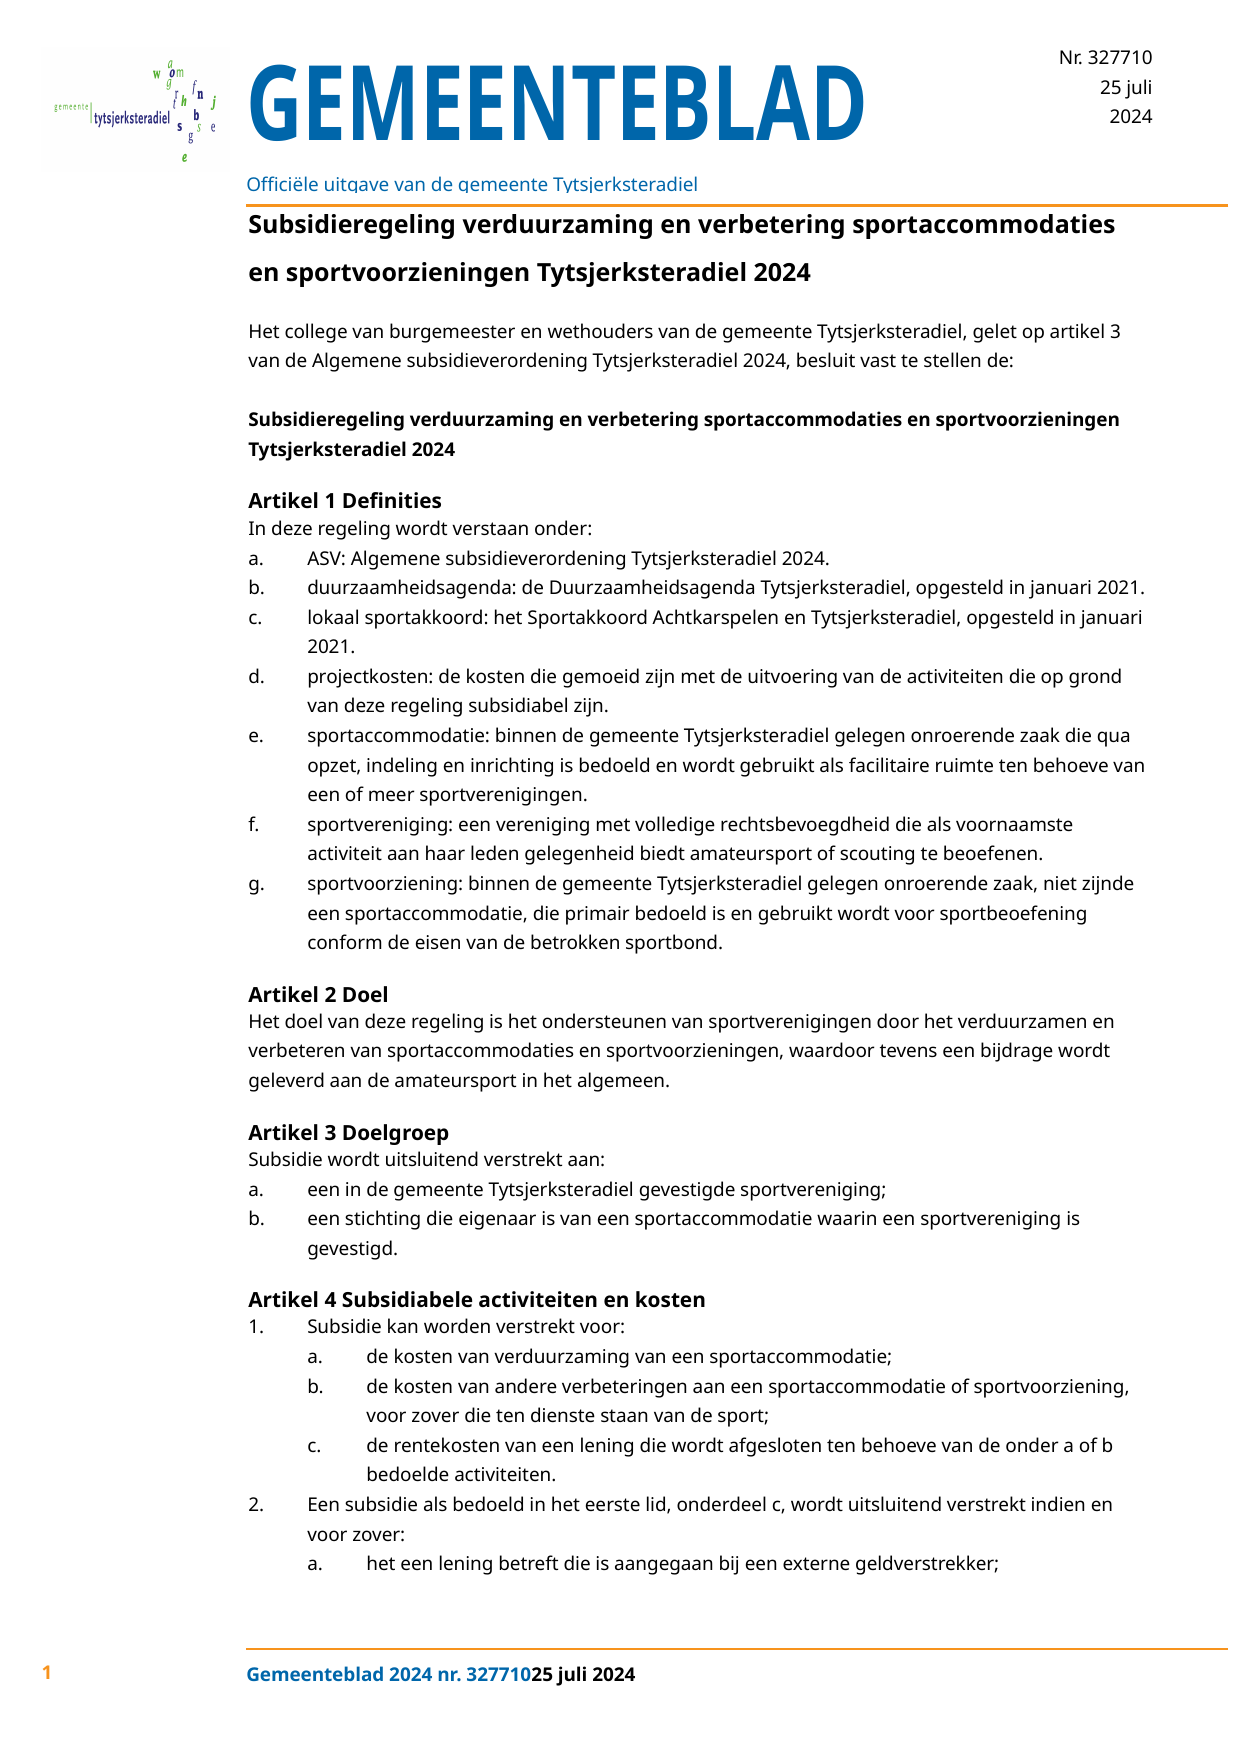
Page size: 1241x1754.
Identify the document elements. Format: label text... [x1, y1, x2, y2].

list projectkosten: de kosten die gemoeid zijn met de uitvoering van de activiteiten die op grond van deze regeling subsidiabel zijn. [248, 663, 1152, 718]
text Het doel van deze regeling is het ondersteunen van sportverenigingen door het verduurzamen en verbeteren van sportaccommodaties en sportvoorzieningen, waardoor tevens een bijdrage wordt geleverd aan de amateursport in het algemeen. [248, 1008, 1152, 1093]
text Het college van burgemeester en wethouders van de gemeente Tytsjerksteradiel, gelet op artikel 3 van de Algemene subsidieverordening Tytsjerksteradiel 2024, besluit vast te stellen de: [248, 318, 1152, 373]
list de kosten van andere verbeteringen aan een sportaccommodatie of sportvoorziening, voor zover die ten dienste staan van de sport; [307, 1373, 1152, 1428]
list een stichting die eigenaar is van een sportaccommodatie waarin een sportvereniging is gevestigd. [248, 1205, 1152, 1261]
list lokaal sportakkoord: het Sportakkoord Achtkarspelen en Tytsjerksteradiel, opgesteld in januari 2021. [248, 604, 1152, 659]
list de rentekosten van een lening die wordt afgesloten ten behoeve van de onder a of b bedoelde activiteiten. [307, 1432, 1152, 1487]
list een in de gemeente Tytsjerksteradiel gevestigde sportvereniging; [248, 1176, 1152, 1201]
text Subsidie wordt uitsluitend verstrekt aan: [248, 1146, 1152, 1172]
text Artikel 4 Subsidiabele activiteiten en kosten [248, 1285, 1152, 1314]
text In deze regeling wordt verstaan onder: [248, 515, 1152, 541]
list Subsidie kan worden verstrekt voor: [248, 1314, 1152, 1339]
picture [41, 47, 231, 172]
list Een subsidie als bedoeld in het eerste lid, onderdeel c, wordt uitsluitend verstrekt indien en voor zover: [248, 1491, 1152, 1547]
list sportaccommodatie: binnen de gemeente Tytsjerksteradiel gelegen onroerende zaak die qua opzet, indeling en inrichting is bedoeld en wordt gebruikt als facilitaire ruimte ten behoeve van een of meer sportverenigingen. [248, 722, 1152, 807]
text Artikel 1 Definities [248, 487, 1152, 515]
text Artikel 2 Doel [248, 980, 1152, 1008]
list het een lening betreft die is aangegaan bij een externe geldverstrekker; [307, 1550, 1152, 1576]
list duurzaamheidsagenda: de Duurzaamheidsagenda Tytsjerksteradiel, opgesteld in januari 2021. [248, 574, 1152, 600]
list sportvereniging: een vereniging met volledige rechtsbevoegdheid die als voornaamste activiteit aan haar leden gelegenheid biedt amateursport of scouting te beoefenen. [248, 811, 1152, 866]
text Subsidieregeling verduurzaming en verbetering sportaccommodaties en sportvoorzieningen Tytsjerksteradiel 2024 [248, 407, 1152, 462]
list sportvoorziening: binnen de gemeente Tytsjerksteradiel gelegen onroerende zaak, niet zijnde een sportaccommodatie, die primair bedoeld is en gebruikt wordt voor sportbeoefening conform de eisen van de betrokken sportbond. [248, 870, 1152, 955]
list ASV: Algemene subsidieverordening Tytsjerksteradiel 2024. [248, 545, 1152, 570]
text Artikel 3 Doelgroep [248, 1118, 1152, 1146]
list de kosten van verduurzaming van een sportaccommodatie; [307, 1343, 1152, 1369]
text Subsidieregeling verduurzaming en verbetering sportaccommodaties en sportvoorzieningen Tytsjerksteradiel 2024 [248, 207, 1152, 288]
